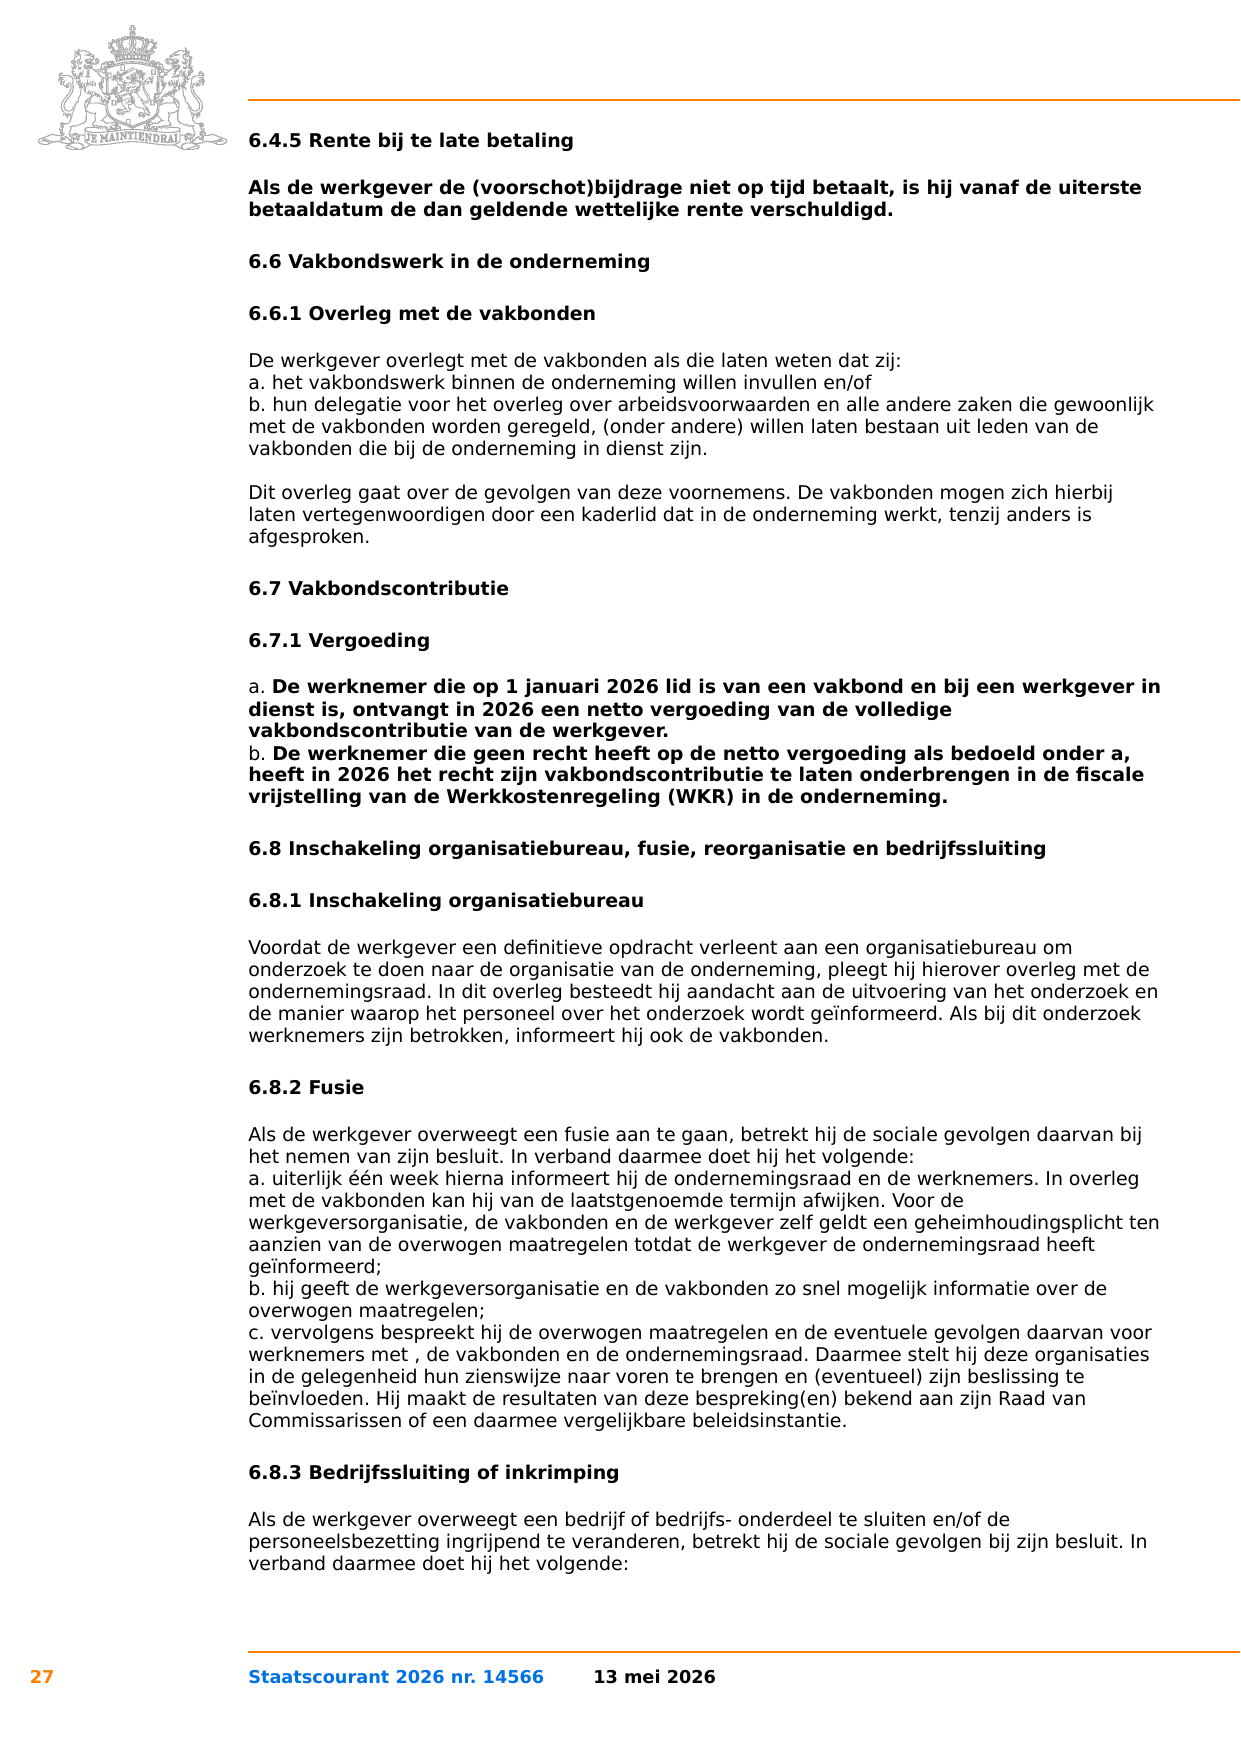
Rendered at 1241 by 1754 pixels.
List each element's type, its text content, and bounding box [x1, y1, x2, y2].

text Als de werkgever overweegt een fusie aan te gaan, betrekt hij de sociale gevolgen daarvan bij het nemen van zijn besluit. In verband daarmee doet hij het volgende: [248, 1124, 1163, 1168]
text Dit overleg gaat over de gevolgen van deze voornemens. De vakbonden mogen zich hierbij laten vertegenwoordigen door een kaderlid dat in de onderneming werkt, tenzij anders is afgesproken. [248, 482, 1163, 547]
subtitle 6.6 Vakbondswerk in de onderneming [248, 251, 1163, 273]
text a. uiterlijk één week hierna informeert hij de ondernemingsraad en de werknemers. In overleg met de vakbonden kan hij van de laatstgenoemde termijn afwijken. Voor de werkgeversorganisatie, de vakbonden en de werkgever zelf geldt een geheimhoudingsplicht ten aanzien van de overwogen maatregelen totdat de werkgever de ondernemingsraad heeft geïnformeerd; [248, 1168, 1163, 1278]
text a. het vakbondswerk binnen de onderneming willen invullen en/of [248, 372, 1163, 394]
text b. De werknemer die geen recht heeft op de netto vergoeding als bedoeld onder a, heeft in 2026 het recht zijn vakbondscontributie te laten onderbrengen in de fiscale vrijstelling van de Werkkostenregeling (WKR) in de onderneming. [248, 742, 1163, 808]
subtitle 6.4.5 Rente bij te late betaling [248, 130, 1163, 152]
subtitle 6.8.3 Bedrijfssluiting of inkrimping [248, 1462, 1163, 1484]
text Voordat de werkgever een definitieve opdracht verleent aan een organisatiebureau om onderzoek te doen naar de organisatie van de onderneming, pleegt hij hierover overleg met de ondernemingsraad. In dit overleg besteedt hij aandacht aan de uitvoering van het onderzoek en de manier waarop het personeel over het onderzoek wordt geïnformeerd. Als bij dit onderzoek werknemers zijn betrokken, informeert hij ook de vakbonden. [248, 937, 1163, 1047]
text De werkgever overlegt met de vakbonden als die laten weten dat zij: [248, 350, 1163, 372]
text a. De werknemer die op 1 januari 2026 lid is van een vakbond en bij een werkgever in dienst is, ontvangt in 2026 een netto vergoeding van de volledige vakbondscontributie van de werkgever. [248, 676, 1163, 742]
text c. vervolgens bespreekt hij de overwogen maatregelen en de eventuele gevolgen daarvan voor werknemers met , de vakbonden en de ondernemingsraad. Daarmee stelt hij deze organisaties in de gelegenheid hun zienswijze naar voren te brengen en (eventueel) zijn beslissing te beïnvloeden. Hij maakt de resultaten van deze bespreking(en) bekend aan zijn Raad van Commissarissen of een daarmee vergelijkbare beleidsinstantie. [248, 1322, 1163, 1432]
picture [38, 25, 227, 150]
subtitle 6.8.2 Fusie [248, 1077, 1163, 1099]
text Als de werkgever overweegt een bedrijf of bedrijfs- onderdeel te sluiten en/of de personeelsbezetting ingrijpend te veranderen, betrekt hij de sociale gevolgen bij zijn besluit. In verband daarmee doet hij het volgende: [248, 1509, 1163, 1575]
subtitle 6.6.1 Overleg met de vakbonden [248, 303, 1163, 325]
subtitle 6.8 Inschakeling organisatiebureau, fusie, reorganisatie en bedrijfssluiting [248, 838, 1163, 860]
text b. hun delegatie voor het overleg over arbeidsvoorwaarden en alle andere zaken die gewoonlijk met de vakbonden worden geregeld, (onder andere) willen laten bestaan uit leden van de vakbonden die bij de onderneming in dienst zijn. [248, 394, 1163, 460]
text Als de werkgever de (voorschot)bijdrage niet op tijd betaalt, is hij vanaf de uiterste betaaldatum de dan geldende wettelijke rente verschuldigd. [248, 177, 1163, 221]
subtitle 6.8.1 Inschakeling organisatiebureau [248, 890, 1163, 912]
subtitle 6.7 Vakbondscontributie [248, 577, 1163, 599]
text b. hij geeft de werkgeversorganisatie en de vakbonden zo snel mogelijk informatie over de overwogen maatregelen; [248, 1278, 1163, 1322]
subtitle 6.7.1 Vergoeding [248, 629, 1163, 651]
